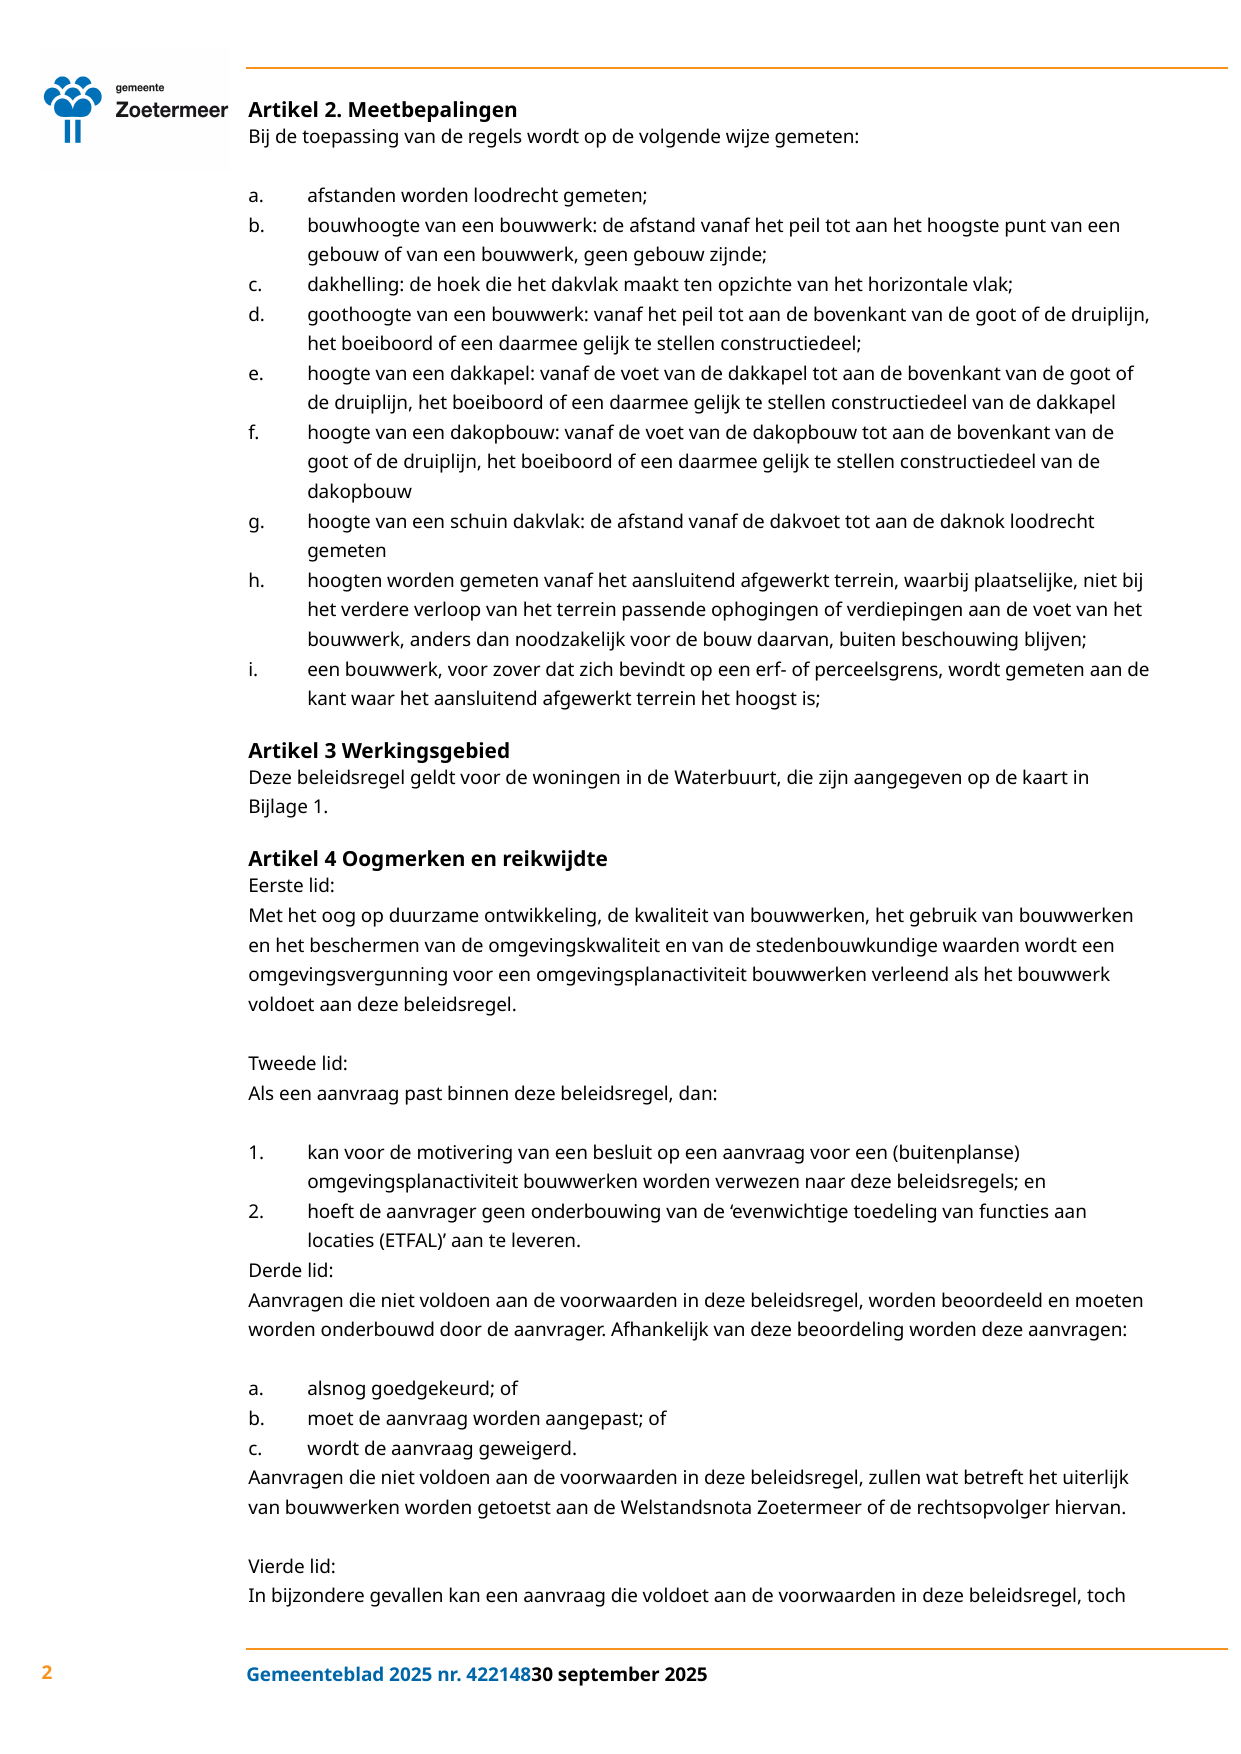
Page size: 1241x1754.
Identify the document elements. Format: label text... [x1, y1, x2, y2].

text Bij de toepassing van de regels wordt op de volgende wijze gemeten: [248, 123, 1152, 149]
list hoogte van een schuin dakvlak: de afstand vanaf de dakvoet tot aan de daknok loodrecht gemeten [248, 508, 1152, 563]
text Vierde lid: [248, 1553, 1152, 1579]
list hoogten worden gemeten vanaf het aansluitend afgewerkt terrein, waarbij plaatselijke, niet bij het verdere verloop van het terrein passende ophogingen of verdiepingen aan de voet van het bouwwerk, anders dan noodzakelijk voor de bouw daarvan, buiten beschouwing blijven; [248, 567, 1152, 652]
list wordt de aanvraag geweigerd. [248, 1435, 1152, 1460]
list alsnog goedgekeurd; of [248, 1376, 1152, 1401]
list een bouwwerk, voor zover dat zich bevindt op een erf- of perceelsgrens, wordt gemeten aan de kant waar het aansluitend afgewerkt terrein het hoogst is; [248, 656, 1152, 711]
picture [41, 47, 231, 172]
list hoogte van een dakopbouw: vanaf de voet van de dakopbouw tot aan de bovenkant van de goot of de druiplijn, het boeiboord of een daarmee gelijk te stellen constructiedeel van de dakopbouw [248, 419, 1152, 504]
text Artikel 4 Oogmerken en reikwijdte [248, 844, 1152, 873]
text In bijzondere gevallen kan een aanvraag die voldoet aan de voorwaarden in deze beleidsregel, toch [248, 1583, 1152, 1608]
list kan voor de motivering van een besluit op een aanvraag voor een (buitenplanse) omgevingsplanactiviteit bouwwerken worden verwezen naar deze beleidsregels; en [248, 1139, 1152, 1194]
text Aanvragen die niet voldoen aan de voorwaarden in deze beleidsregel, worden beoordeeld en moeten worden onderbouwd door de aanvrager. Afhankelijk van deze beoordeling worden deze aanvragen: [248, 1287, 1152, 1342]
list bouwhoogte van een bouwwerk: de afstand vanaf het peil tot aan het hoogste punt van een gebouw of van een bouwwerk, geen gebouw zijnde; [248, 212, 1152, 267]
text Deze beleidsregel geldt voor de woningen in de Waterbuurt, die zijn aangegeven op de kaart in Bijlage 1. [248, 764, 1152, 819]
list goothoogte van een bouwwerk: vanaf het peil tot aan de bovenkant van de goot of de druiplijn, het boeiboord of een daarmee gelijk te stellen constructiedeel; [248, 301, 1152, 356]
text Aanvragen die niet voldoen aan de voorwaarden in deze beleidsregel, zullen wat betreft het uiterlijk van bouwwerken worden getoetst aan de Welstandsnota Zoetermeer of de rechtsopvolger hiervan. [248, 1464, 1152, 1519]
list afstanden worden loodrecht gemeten; [248, 182, 1152, 208]
text Eerste lid: [248, 873, 1152, 898]
text Artikel 2. Meetbepalingen [248, 95, 1152, 123]
text Als een aanvraag past binnen deze beleidsregel, dan: [248, 1080, 1152, 1105]
list moet de aanvraag worden aangepast; of [248, 1405, 1152, 1431]
list hoeft de aanvrager geen onderbouwing van de ‘evenwichtige toedeling van functies aan locaties (ETFAL)’ aan te leveren. [248, 1198, 1152, 1253]
list hoogte van een dakkapel: vanaf de voet van de dakkapel tot aan de bovenkant van de goot of de druiplijn, het boeiboord of een daarmee gelijk te stellen constructiedeel van de dakkapel [248, 360, 1152, 415]
text Artikel 3 Werkingsgebied [248, 736, 1152, 764]
text Tweede lid: [248, 1050, 1152, 1076]
text Met het oog op duurzame ontwikkeling, de kwaliteit van bouwwerken, het gebruik van bouwwerken en het beschermen van de omgevingskwaliteit en van de stedenbouwkundige waarden wordt een omgevingsvergunning voor een omgevingsplanactiviteit bouwwerken verleend als het bouwwerk voldoet aan deze beleidsregel. [248, 902, 1152, 1017]
list dakhelling: de hoek die het dakvlak maakt ten opzichte van het horizontale vlak; [248, 271, 1152, 297]
text Derde lid: [248, 1257, 1152, 1283]
